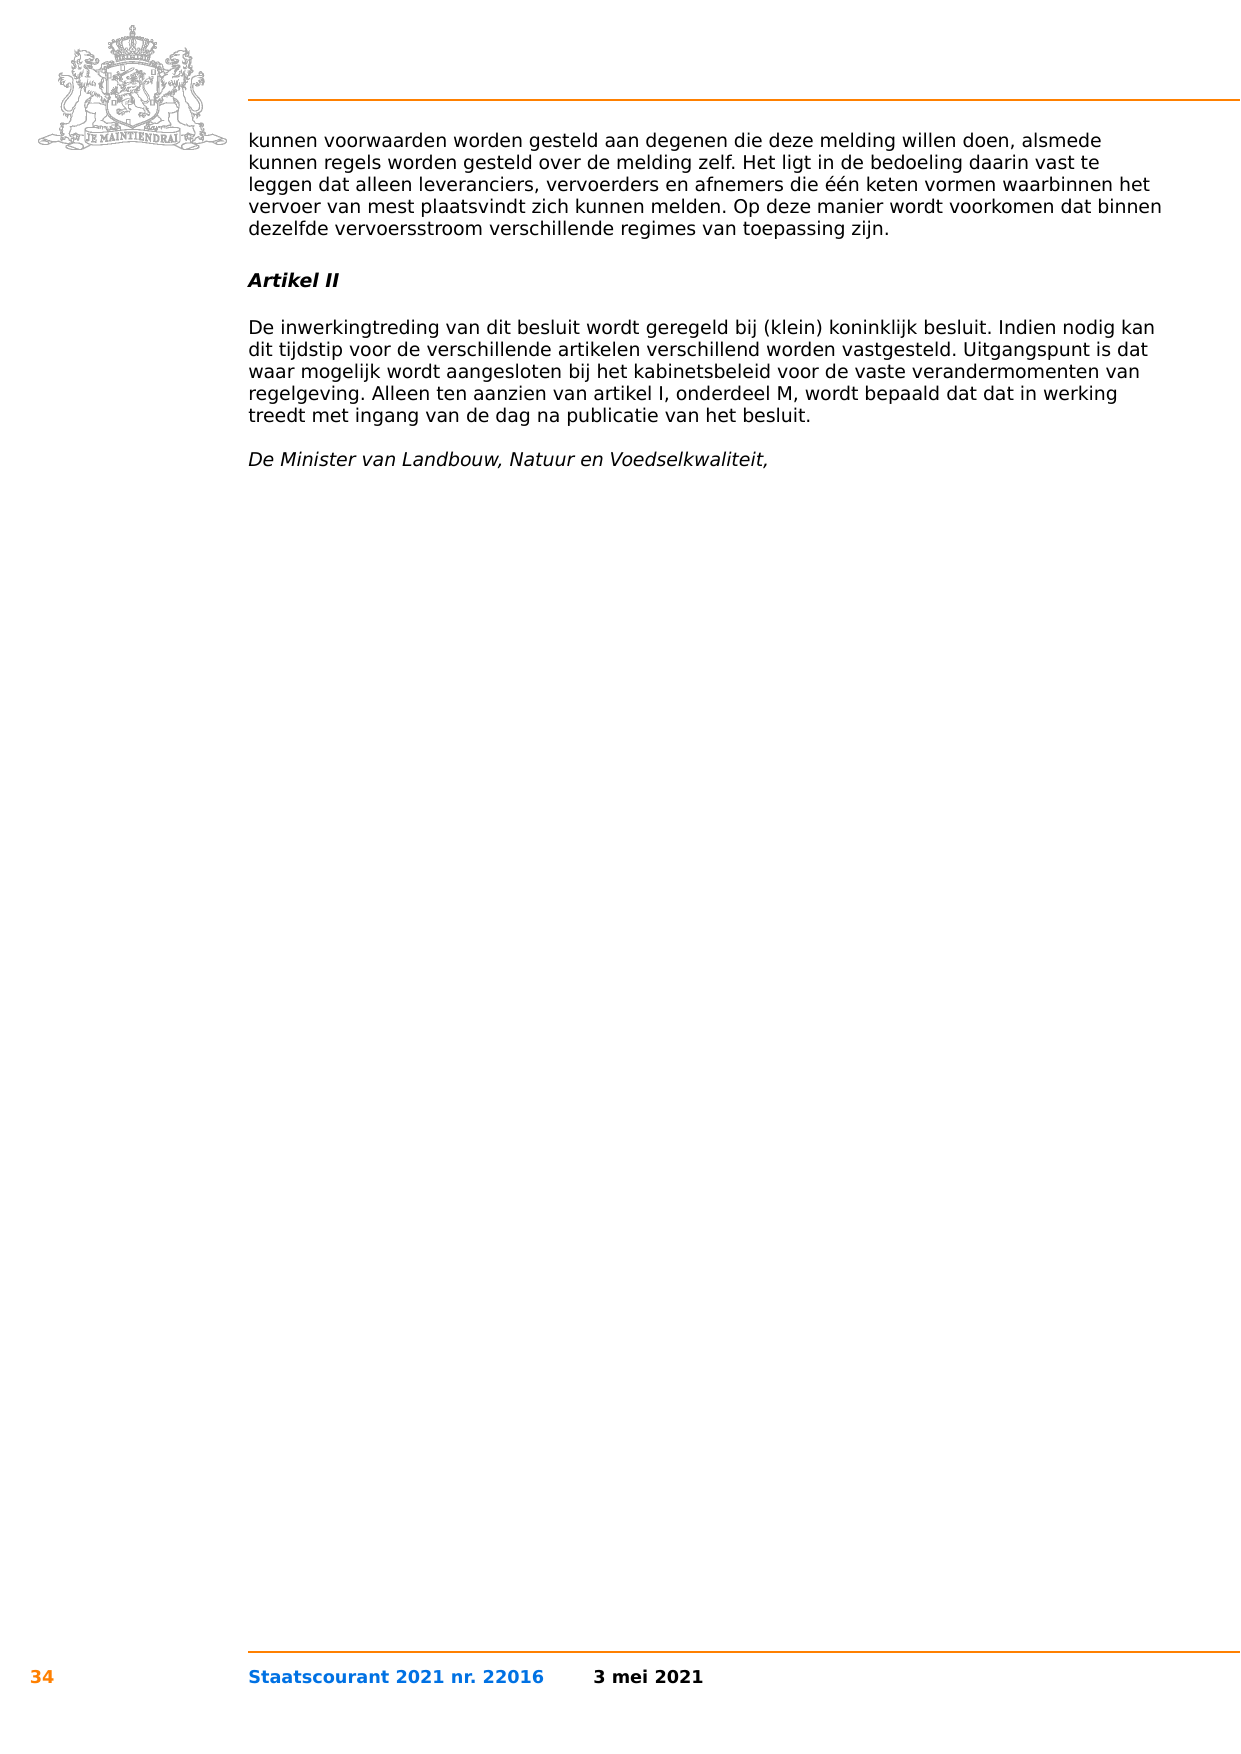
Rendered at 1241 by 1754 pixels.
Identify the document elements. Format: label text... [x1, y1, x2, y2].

text De inwerkingtreding van dit besluit wordt geregeld bij (klein) koninklijk besluit. Indien nodig kan dit tijdstip voor de verschillende artikelen verschillend worden vastgesteld. Uitgangspunt is dat waar mogelijk wordt aangesloten bij het kabinetsbeleid voor de vaste verandermomenten van regelgeving. Alleen ten aanzien van artikel I, onderdeel M, wordt bepaald dat dat in werking treedt met ingang van de dag na publicatie van het besluit. [248, 317, 1163, 427]
subtitle Artikel II [248, 270, 1163, 292]
text De Minister van Landbouw, Natuur en Voedselkwaliteit, [248, 448, 1163, 471]
picture [38, 25, 227, 150]
text kunnen voorwaarden worden gesteld aan degenen die deze melding willen doen, alsmede kunnen regels worden gesteld over de melding zelf. Het ligt in de bedoeling daarin vast te leggen dat alleen leveranciers, vervoerders en afnemers die één keten vormen waarbinnen het vervoer van mest plaatsvindt zich kunnen melden. Op deze manier wordt voorkomen dat binnen dezelfde vervoersstroom verschillende regimes van toepassing zijn. [248, 130, 1163, 240]
